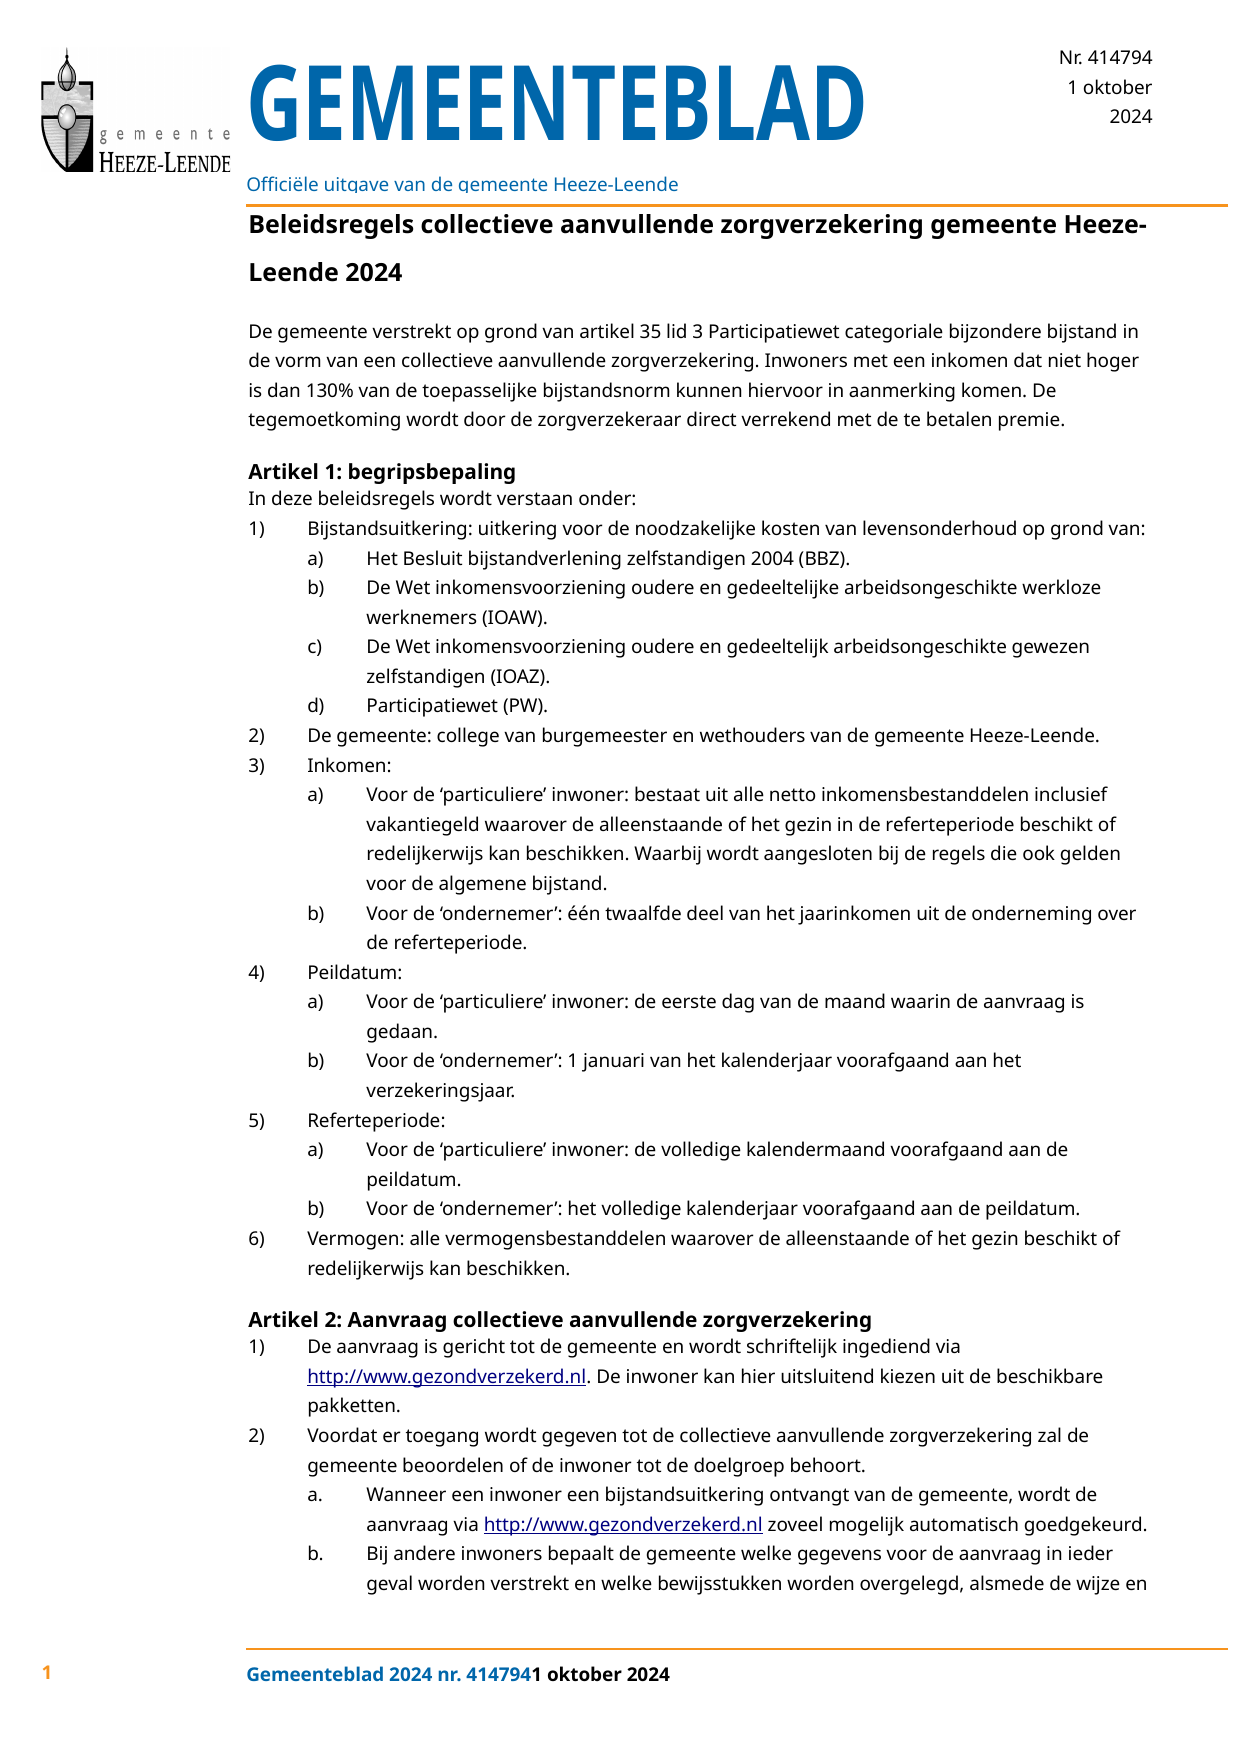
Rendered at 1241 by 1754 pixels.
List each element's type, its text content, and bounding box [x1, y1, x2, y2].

list Referteperiode: [248, 1107, 1152, 1132]
list Participatiewet (PW). [307, 693, 1152, 718]
list Wanneer een inwoner een bijstandsuitkering ontvangt van de gemeente, wordt de aanvraag via http://www.gezondverzekerd.nl zoveel mogelijk automatisch goedgekeurd. [307, 1481, 1152, 1537]
list De Wet inkomensvoorziening oudere en gedeeltelijk arbeidsongeschikte gewezen zelfstandigen (IOAZ). [307, 633, 1152, 689]
list Voor de ‘particuliere’ inwoner: de eerste dag van de maand waarin de aanvraag is gedaan. [307, 988, 1152, 1044]
text De gemeente verstrekt op grond van artikel 35 lid 3 Participatiewet categoriale bijzondere bijstand in de vorm van een collectieve aanvullende zorgverzekering. Inwoners met een inkomen dat niet hoger is dan 130% van de toepasselijke bijstandsnorm kunnen hiervoor in aanmerking komen. De tegemoetkoming wordt door de zorgverzekeraar direct verrekend met de te betalen premie. [248, 318, 1152, 432]
list Bij andere inwoners bepaalt de gemeente welke gegevens voor de aanvraag in ieder geval worden verstrekt en welke bewijsstukken worden overgelegd, alsmede de wijze en [307, 1541, 1152, 1596]
text Artikel 1: begripsbepaling [248, 457, 1152, 486]
text In deze beleidsregels wordt verstaan onder: [248, 486, 1152, 511]
list Voordat er toegang wordt gegeven tot de collectieve aanvullende zorgverzekering zal de gemeente beoordelen of de inwoner tot de doelgroep behoort. [248, 1422, 1152, 1478]
list Voor de ‘particuliere’ inwoner: bestaat uit alle netto inkomensbestanddelen inclusief vakantiegeld waarover de alleenstaande of het gezin in de referteperiode beschikt of redelijkerwijs kan beschikken. Waarbij wordt aangesloten bij de regels die ook gelden voor de algemene bijstand. [307, 781, 1152, 896]
list Het Besluit bijstandverlening zelfstandigen 2004 (BBZ). [307, 545, 1152, 570]
list Voor de ‘ondernemer’: 1 januari van het kalenderjaar voorafgaand aan het verzekeringsjaar. [307, 1048, 1152, 1103]
list De gemeente: college van burgemeester en wethouders van de gemeente Heeze-Leende. [248, 722, 1152, 748]
list Inkomen: [248, 752, 1152, 777]
list Voor de ‘ondernemer’: één twaalfde deel van het jaarinkomen uit de onderneming over de referteperiode. [307, 900, 1152, 955]
list Voor de ‘ondernemer’: het volledige kalenderjaar voorafgaand aan de peildatum. [307, 1196, 1152, 1221]
list Peildatum: [248, 959, 1152, 984]
list Voor de ‘particuliere’ inwoner: de volledige kalendermaand voorafgaand aan de peildatum. [307, 1136, 1152, 1192]
list Vermogen: alle vermogensbestanddelen waarover de alleenstaande of het gezin beschikt of redelijkerwijs kan beschikken. [248, 1225, 1152, 1280]
text Artikel 2: Aanvraag collectieve aanvullende zorgverzekering [248, 1305, 1152, 1333]
list De Wet inkomensvoorziening oudere en gedeeltelijke arbeidsongeschikte werkloze werknemers (IOAW). [307, 574, 1152, 629]
text Beleidsregels collectieve aanvullende zorgverzekering gemeente Heeze-Leende 2024 [248, 207, 1152, 288]
picture [41, 47, 231, 172]
list Bijstandsuitkering: uitkering voor de noodzakelijke kosten van levensonderhoud op grond van: [248, 515, 1152, 541]
list De aanvraag is gericht tot de gemeente en wordt schriftelijk ingediend via http://www.gezondverzekerd.nl. De inwoner kan hier uitsluitend kiezen uit de beschikbare pakketten. [248, 1333, 1152, 1418]
